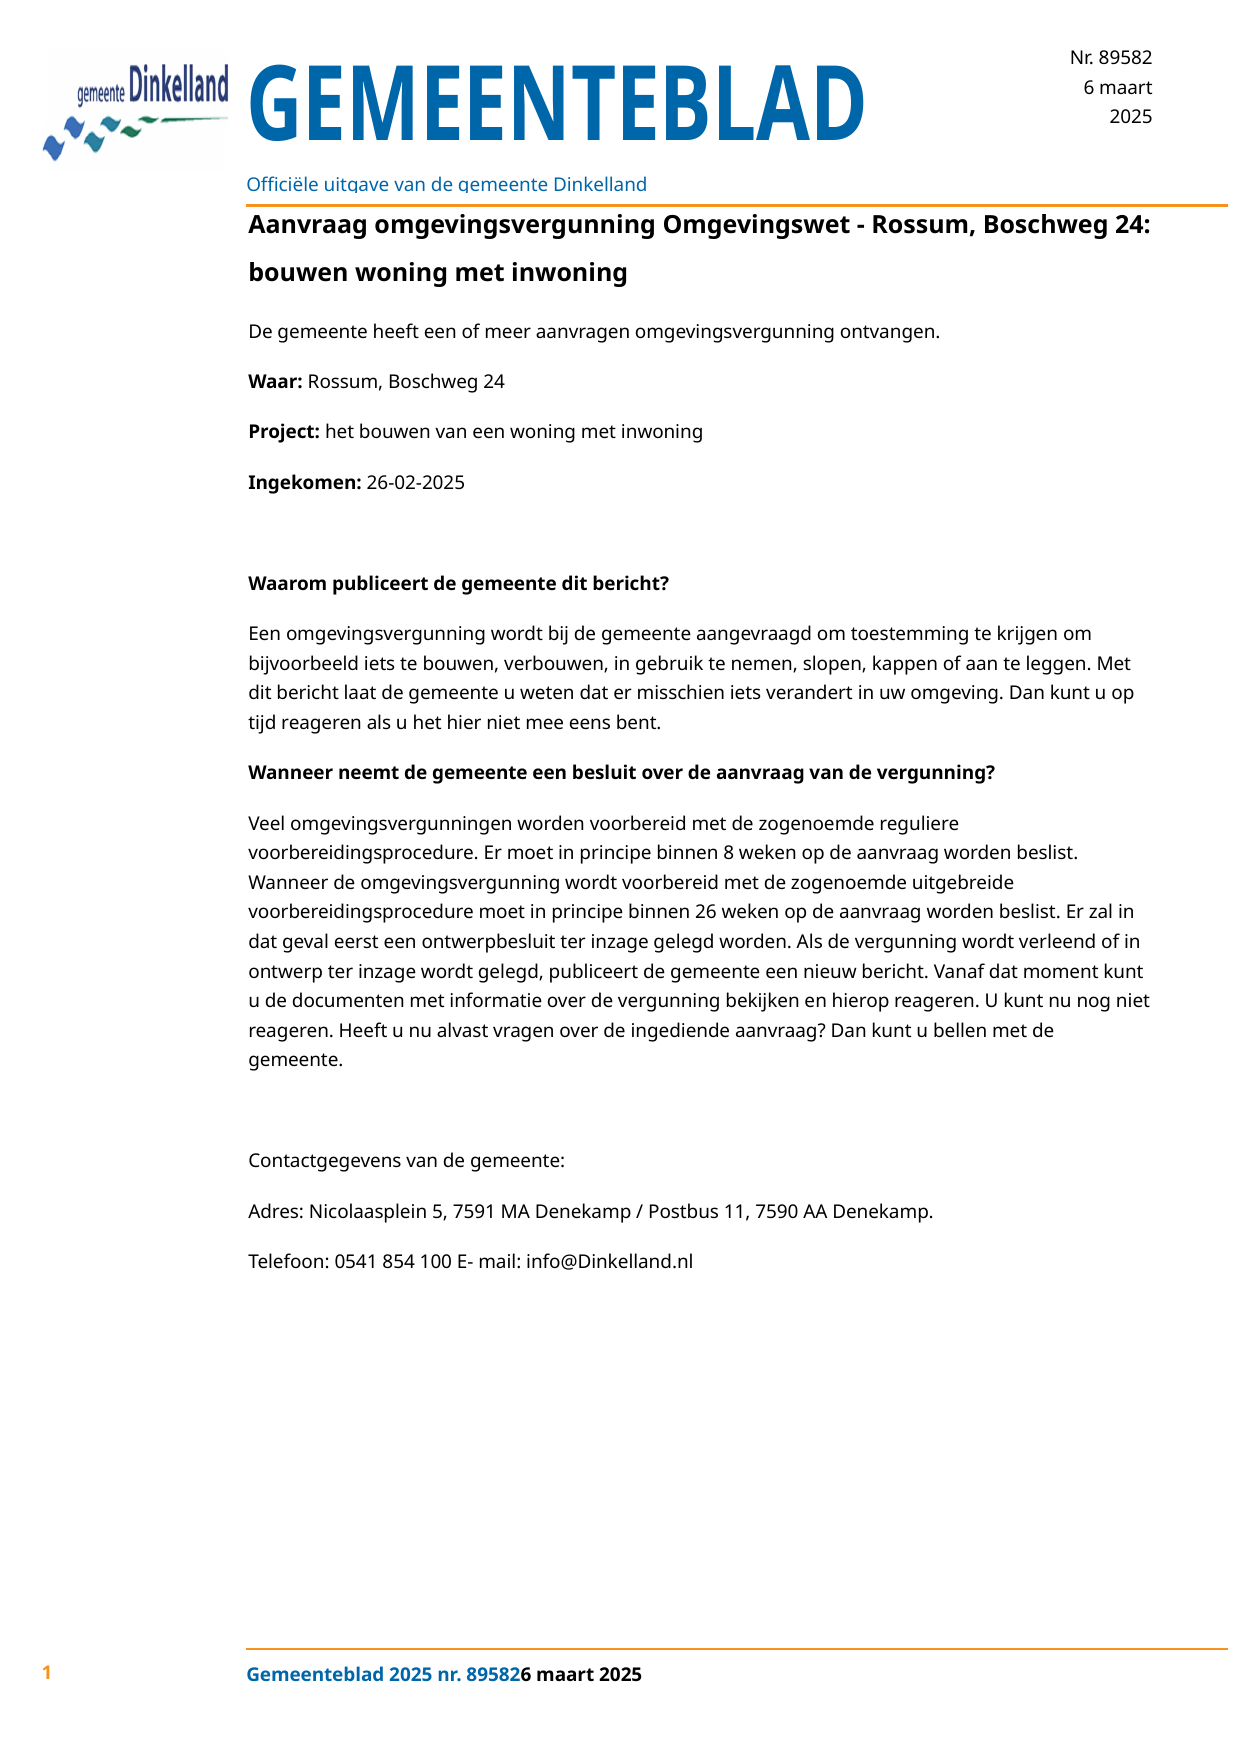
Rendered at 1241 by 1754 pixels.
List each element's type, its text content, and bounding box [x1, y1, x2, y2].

text Wanneer neemt de gemeente een besluit over de aanvraag van de vergunning? [248, 759, 1152, 785]
text Waarom publiceert de gemeente dit bericht? [248, 570, 1152, 596]
text Een omgevingsvergunning wordt bij de gemeente aangevraagd om toestemming te krijgen om bijvoorbeeld iets te bouwen, verbouwen, in gebruik te nemen, slopen, kappen of aan te leggen. Met dit bericht laat de gemeente u weten dat er misschien iets verandert in uw omgeving. Dan kunt u op tijd reageren als u het hier niet mee eens bent. [248, 620, 1152, 735]
text Ingekomen: 26-02-2025 [248, 469, 1152, 495]
text Project: het bouwen van een woning met inwoning [248, 419, 1152, 444]
text Aanvraag omgevingsvergunning Omgevingswet - Rossum, Boschweg 24: bouwen woning met inwoning [248, 207, 1152, 288]
text Adres: Nicolaasplein 5, 7591 MA Denekamp / Postbus 11, 7590 AA Denekamp. [248, 1198, 1152, 1224]
text De gemeente heeft een of meer aanvragen omgevingsvergunning ontvangen. [248, 318, 1152, 344]
text Waar: Rossum, Boschweg 24 [248, 368, 1152, 394]
picture [41, 47, 231, 172]
text Contactgegevens van de gemeente: [248, 1147, 1152, 1173]
text Telefoon: 0541 854 100 E- mail: info@Dinkelland.nl [248, 1248, 1152, 1274]
text Veel omgevingsvergunningen worden voorbereid met de zogenoemde reguliere voorbereidingsprocedure. Er moet in principe binnen 8 weken op de aanvraag worden beslist. Wanneer de omgevingsvergunning wordt voorbereid met de zogenoemde uitgebreide voorbereidingsprocedure moet in principe binnen 26 weken op de aanvraag worden beslist. Er zal in dat geval eerst een ontwerpbesluit ter inzage gelegd worden. Als de vergunning wordt verleend of in ontwerp ter inzage wordt gelegd, publiceert de gemeente een nieuw bericht. Vanaf dat moment kunt u de documenten met informatie over de vergunning bekijken en hierop reageren. U kunt nu nog niet reageren. Heeft u nu alvast vragen over de ingediende aanvraag? Dan kunt u bellen met de gemeente. [248, 810, 1152, 1072]
